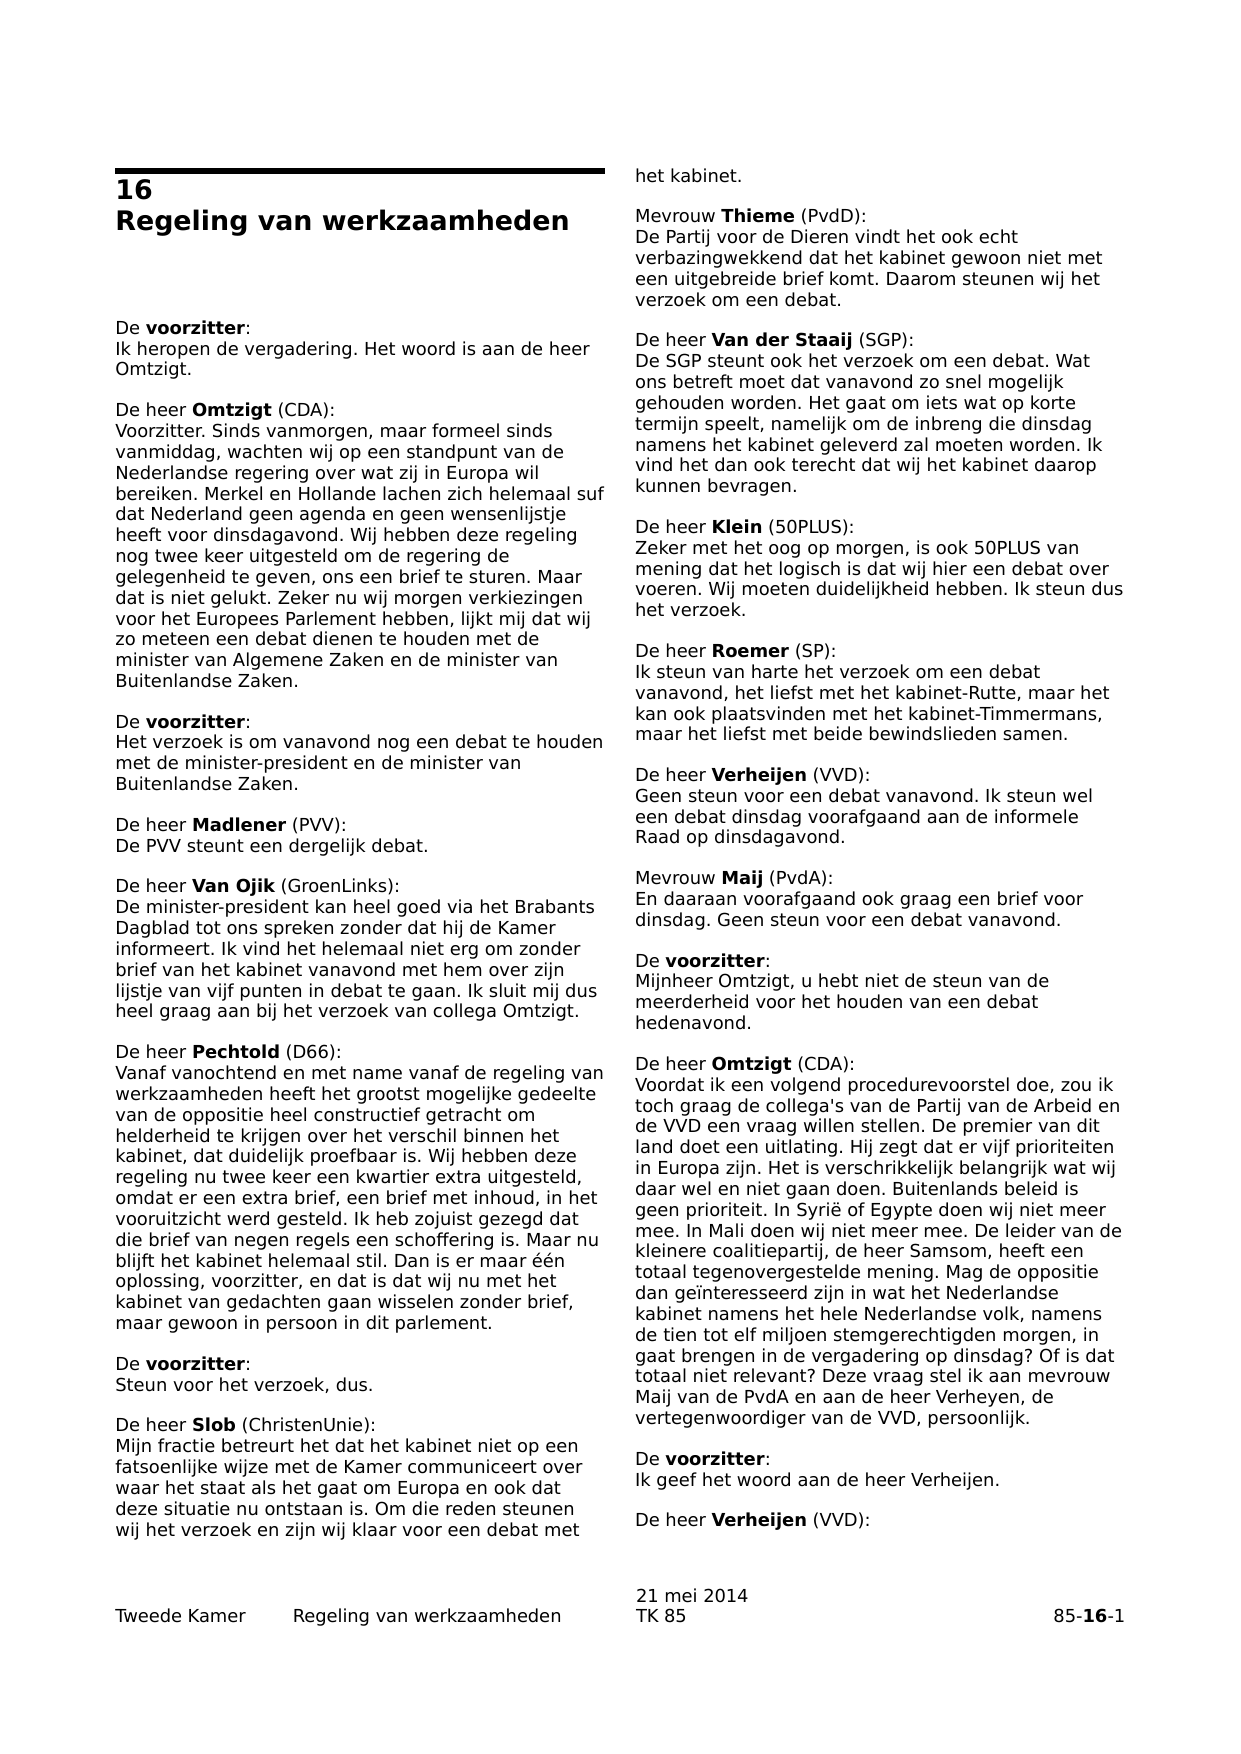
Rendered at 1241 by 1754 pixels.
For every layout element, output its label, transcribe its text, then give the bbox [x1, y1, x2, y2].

text De heer Madlener (PVV): [115, 815, 605, 836]
text Vanaf vanochtend en met name vanaf de regeling van werkzaamheden heeft het grootst mogelijke gedeelte van de oppositie heel constructief getracht om helderheid te krijgen over het verschil binnen het kabinet, dat duidelijk proefbaar is. Wij hebben deze regeling nu twee keer een kwartier extra uitgesteld, omdat er een extra brief, een brief met inhoud, in het vooruitzicht werd gesteld. Ik heb zojuist gezegd dat die brief van negen regels een schoffering is. Maar nu blijft het kabinet helemaal stil. Dan is er maar één oplossing, voorzitter, en dat is dat wij nu met het kabinet van gedachten gaan wisselen zonder brief, maar gewoon in persoon in dit parlement. [115, 1063, 605, 1334]
text De Partij voor de Dieren vindt het ook echt verbazingwekkend dat het kabinet gewoon niet met een uitgebreide brief komt. Daarom steunen wij het verzoek om een debat. [635, 227, 1125, 310]
text Het verzoek is om vanavond nog een debat te houden met de minister-president en de minister van Buitenlandse Zaken. [115, 732, 605, 795]
text De SGP steunt ook het verzoek om een debat. Wat ons betreft moet dat vanavond zo snel mogelijk gehouden worden. Het gaat om iets wat op korte termijn speelt, namelijk om de inbreng die dinsdag namens het kabinet geleverd zal moeten worden. Ik vind het dan ook terecht dat wij het kabinet daarop kunnen bevragen. [635, 351, 1125, 497]
text De heer Pechtold (D66): [115, 1042, 605, 1063]
text Zeker met het oog op morgen, is ook 50PLUS van mening dat het logisch is dat wij hier een debat over voeren. Wij moeten duidelijkheid hebben. Ik steun dus het verzoek. [635, 537, 1125, 621]
text De voorzitter: [115, 1354, 605, 1374]
text Ik geef het woord aan de heer Verheijen. [635, 1469, 1125, 1490]
text De heer Van der Staaij (SGP): [635, 330, 1125, 351]
text De heer Omtzigt (CDA): [115, 400, 605, 421]
title 16 Regeling van werkzaamheden [115, 174, 605, 237]
text Geen steun voor een debat vanavond. Ik steun wel een debat dinsdag voorafgaand aan de informele Raad op dinsdagavond. [635, 786, 1125, 848]
text De heer Omtzigt (CDA): [635, 1054, 1125, 1074]
text het kabinet. [635, 165, 1125, 186]
text De heer Klein (50PLUS): [635, 517, 1125, 537]
text En daaraan voorafgaand ook graag een brief voor dinsdag. Geen steun voor een debat vanavond. [635, 889, 1125, 931]
text De voorzitter: [635, 1449, 1125, 1469]
text De heer Van Ojik (GroenLinks): [115, 876, 605, 897]
text Mevrouw Maij (PvdA): [635, 868, 1125, 889]
text Voorzitter. Sinds vanmorgen, maar formeel sinds vanmiddag, wachten wij op een standpunt van de Nederlandse regering over wat zij in Europa wil bereiken. Merkel en Hollande lachen zich helemaal suf dat Nederland geen agenda en geen wensenlijstje heeft voor dinsdagavond. Wij hebben deze regeling nog twee keer uitgesteld om de regering de gelegenheid te geven, ons een brief te sturen. Maar dat is niet gelukt. Zeker nu wij morgen verkiezingen voor het Europees Parlement hebben, lijkt mij dat wij zo meteen een debat dienen te houden met de minister van Algemene Zaken en de minister van Buitenlandse Zaken. [115, 421, 605, 692]
text Mijnheer Omtzigt, u hebt niet de steun van de meerderheid voor het houden van een debat hedenavond. [635, 971, 1125, 1034]
text De voorzitter: [115, 712, 605, 732]
text Steun voor het verzoek, dus. [115, 1374, 605, 1395]
text De heer Verheijen (VVD): [635, 1510, 1125, 1531]
text De heer Roemer (SP): [635, 641, 1125, 662]
text Ik steun van harte het verzoek om een debat vanavond, het liefst met het kabinet-Rutte, maar het kan ook plaatsvinden met het kabinet-Timmermans, maar het liefst met beide bewindslieden samen. [635, 662, 1125, 745]
text Ik heropen de vergadering. Het woord is aan de heer Omtzigt. [115, 338, 605, 380]
text De PVV steunt een dergelijk debat. [115, 836, 605, 856]
text De minister-president kan heel goed via het Brabants Dagblad tot ons spreken zonder dat hij de Kamer informeert. Ik vind het helemaal niet erg om zonder brief van het kabinet vanavond met hem over zijn lijstje van vijf punten in debat te gaan. Ik sluit mij dus heel graag aan bij het verzoek van collega Omtzigt. [115, 897, 605, 1022]
text Mijn fractie betreurt het dat het kabinet niet op een fatsoenlijke wijze met de Kamer communiceert over waar het staat als het gaat om Europa en ook dat deze situatie nu ontstaan is. Om die reden steunen wij het verzoek en zijn wij klaar voor een debat met [115, 1436, 605, 1540]
text De voorzitter: [115, 318, 605, 338]
text Mevrouw Thieme (PvdD): [635, 206, 1125, 227]
text De heer Verheijen (VVD): [635, 765, 1125, 786]
text De heer Slob (ChristenUnie): [115, 1415, 605, 1436]
text De voorzitter: [635, 951, 1125, 971]
text Voordat ik een volgend procedurevoorstel doe, zou ik toch graag de collega's van de Partij van de Arbeid en de VVD een vraag willen stellen. De premier van dit land doet een uitlating. Hij zegt dat er vijf prioriteiten in Europa zijn. Het is verschrikkelijk belangrijk wat wij daar wel en niet gaan doen. Buitenlands beleid is geen prioriteit. In Syrië of Egypte doen wij niet meer mee. In Mali doen wij niet meer mee. De leider van de kleinere coalitiepartij, de heer Samsom, heeft een totaal tegenovergestelde mening. Mag de oppositie dan geïnteresseerd zijn in wat het Nederlandse kabinet namens het hele Nederlandse volk, namens de tien tot elf miljoen stemgerechtigden morgen, in gaat brengen in de vergadering op dinsdag? Of is dat totaal niet relevant? Deze vraag stel ik aan mevrouw Maij van de PvdA en aan de heer Verheyen, de vertegenwoordiger van de VVD, persoonlijk. [635, 1074, 1125, 1429]
